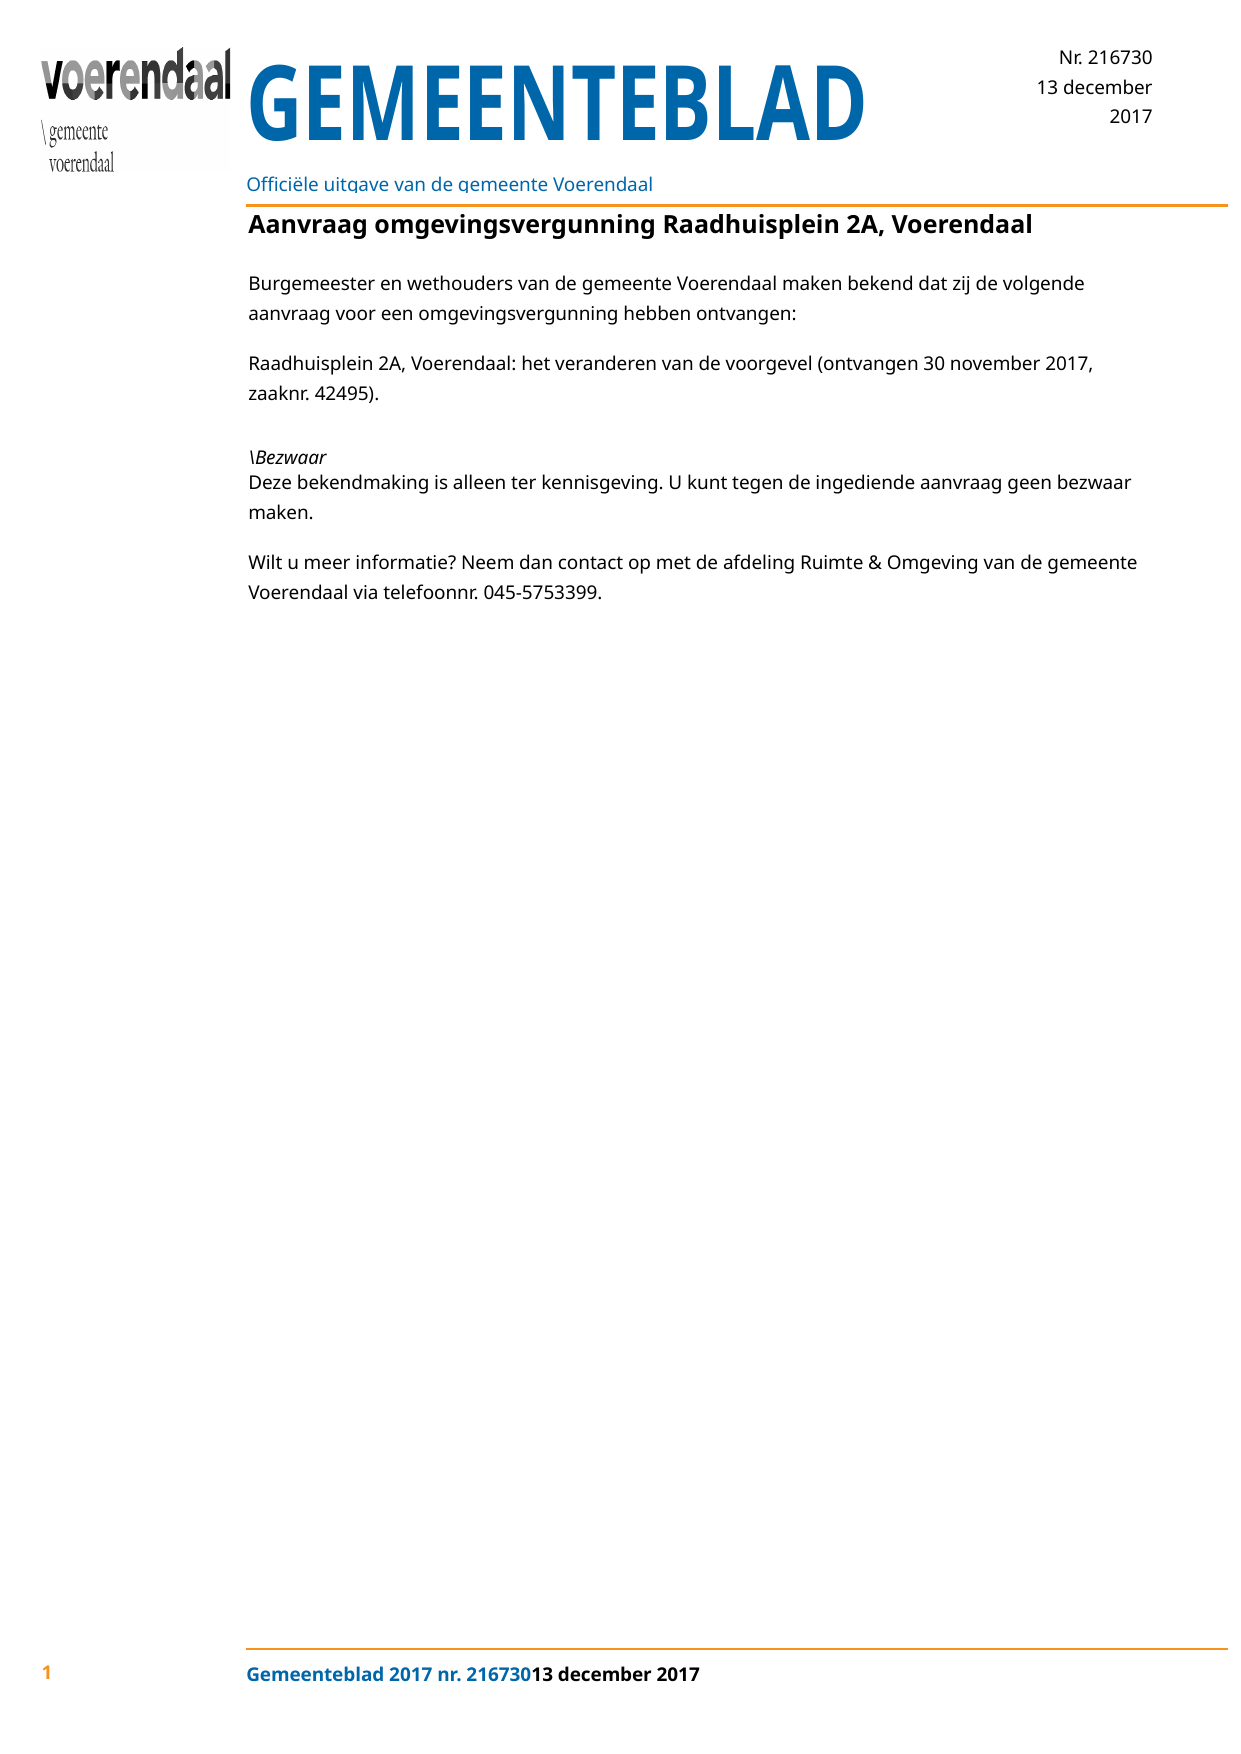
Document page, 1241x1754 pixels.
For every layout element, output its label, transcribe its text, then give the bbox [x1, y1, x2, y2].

picture [41, 47, 231, 172]
text Wilt u meer informatie? Neem dan contact op met de afdeling Ruimte & Omgeving van de gemeente Voerendaal via telefoonnr. 045-5753399. [248, 549, 1152, 605]
text Burgemeester en wethouders van de gemeente Voerendaal maken bekend dat zij de volgende aanvraag voor een omgevingsvergunning hebben ontvangen: [248, 270, 1152, 326]
text Aanvraag omgevingsvergunning Raadhuisplein 2A, Voerendaal [248, 207, 1152, 241]
text Deze bekendmaking is alleen ter kennisgeving. U kunt tegen de ingediende aanvraag geen bezwaar maken. [248, 469, 1152, 525]
text Raadhuisplein 2A, Voerendaal: het veranderen van de voorgevel (ontvangen 30 november 2017, zaaknr. 42495). [248, 350, 1152, 406]
text \Bezwaar [248, 444, 1152, 469]
